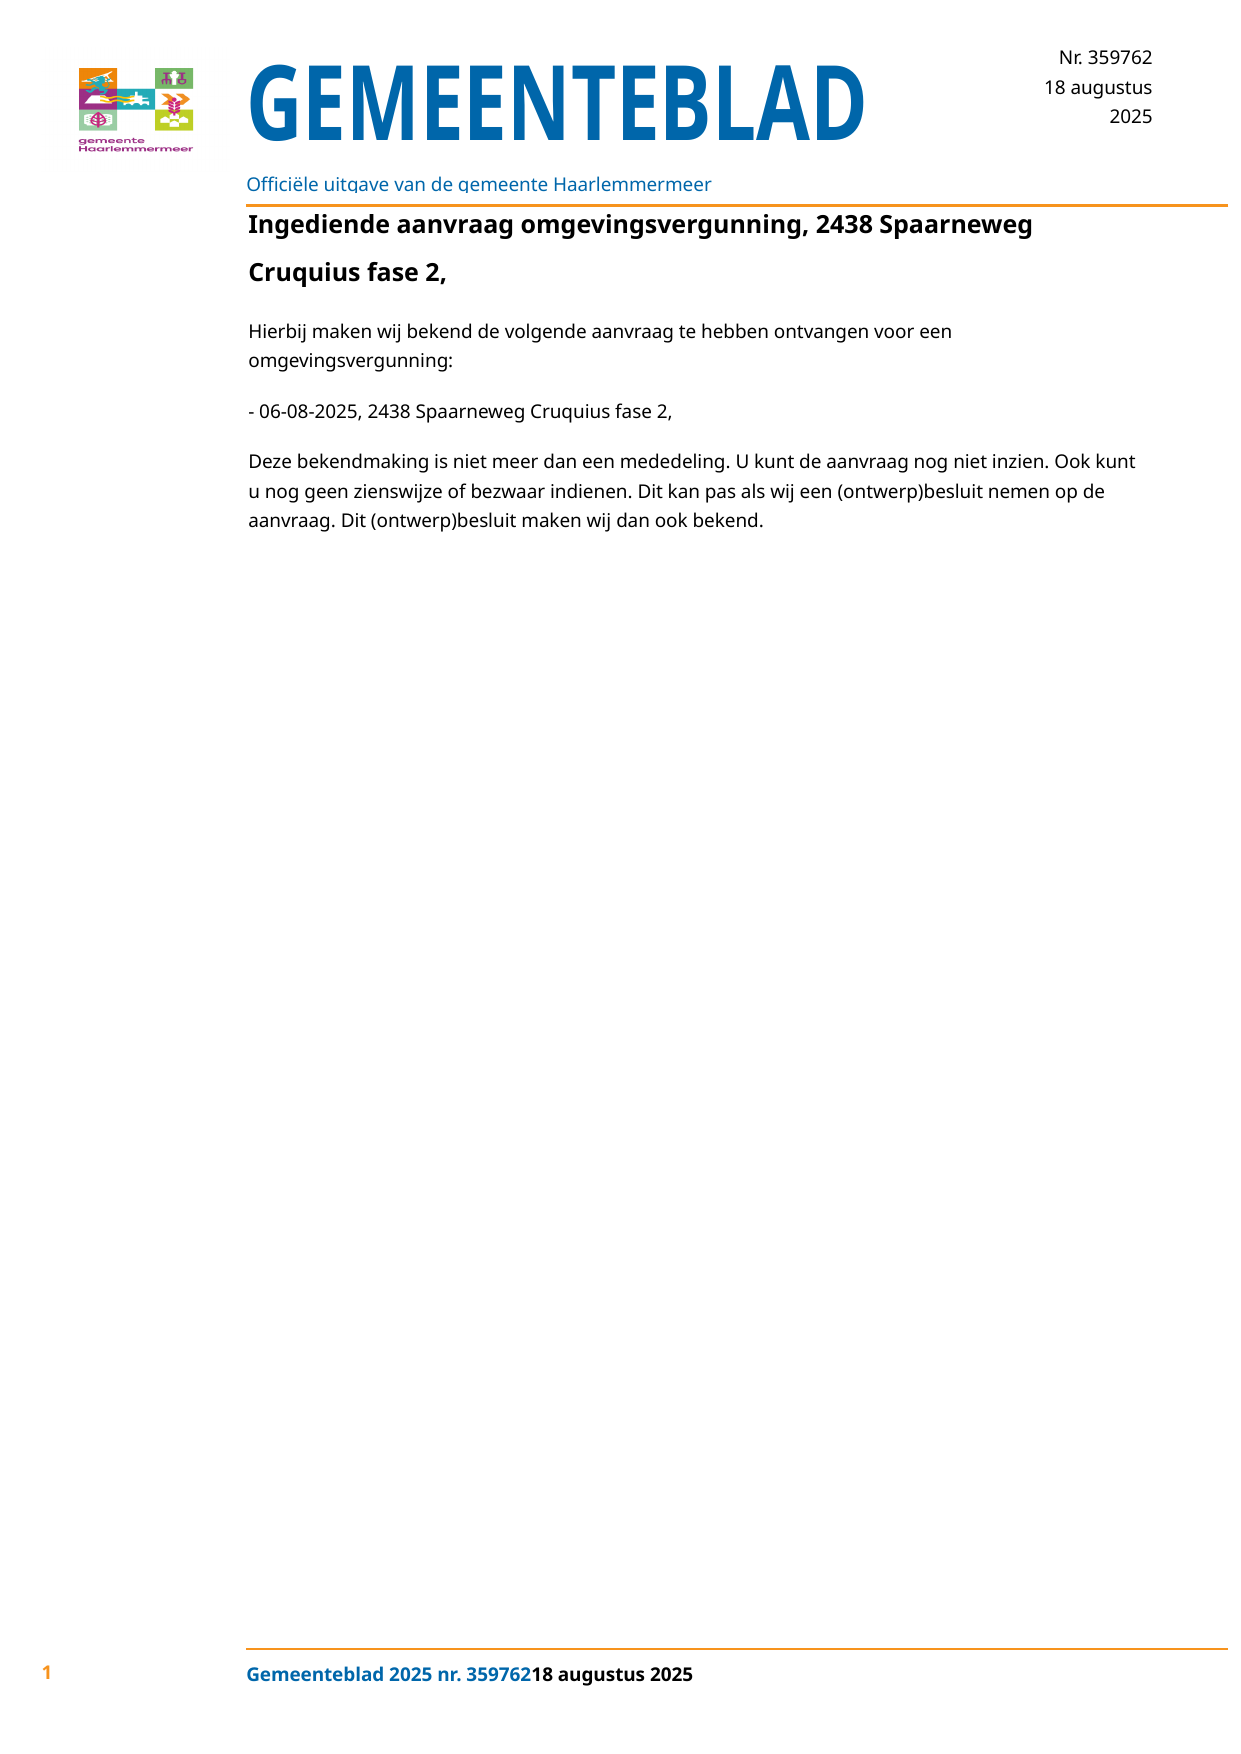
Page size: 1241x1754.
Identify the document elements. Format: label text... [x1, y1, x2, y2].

picture [41, 47, 231, 172]
text Deze bekendmaking is niet meer dan een mededeling. U kunt de aanvraag nog niet inzien. Ook kunt u nog geen zienswijze of bezwaar indienen. Dit kan pas als wij een (ontwerp)besluit nemen op de aanvraag. Dit (ontwerp)besluit maken wij dan ook bekend. [248, 448, 1152, 533]
text Hierbij maken wij bekend de volgende aanvraag te hebben ontvangen voor een omgevingsvergunning: [248, 318, 1152, 373]
text Ingediende aanvraag omgevingsvergunning, 2438 Spaarneweg Cruquius fase 2, [248, 207, 1152, 288]
text - 06-08-2025, 2438 Spaarneweg Cruquius fase 2, [248, 398, 1152, 424]
